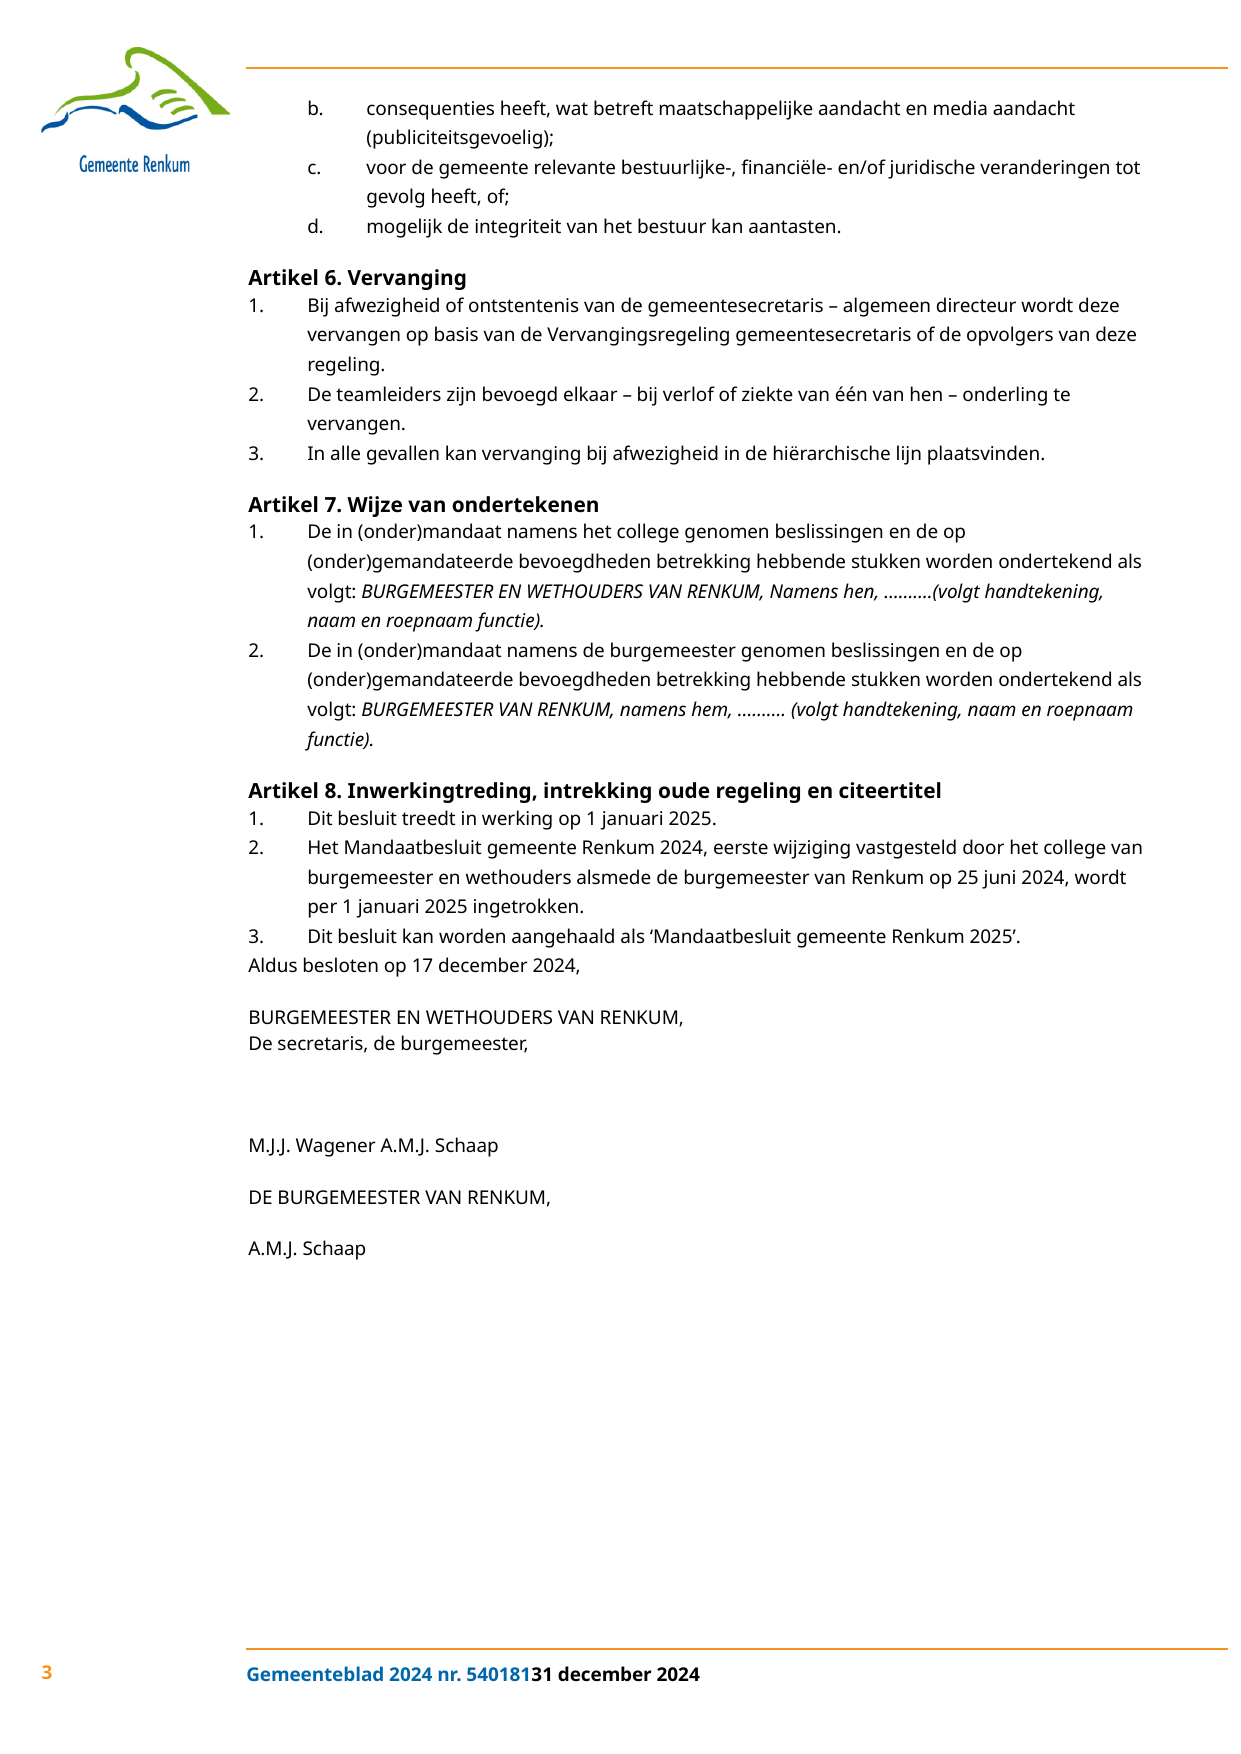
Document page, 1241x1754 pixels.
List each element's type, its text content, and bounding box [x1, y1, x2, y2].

list consequenties heeft, wat betreft maatschappelijke aandacht en media aandacht (publiciteitsgevoelig); [307, 95, 1152, 150]
picture [41, 47, 231, 172]
list De in (onder)mandaat namens de burgemeester genomen beslissingen en de op (onder)gemandateerde bevoegdheden betrekking hebbende stukken worden ondertekend als volgt: BURGEMEESTER VAN RENKUM, namens hem, ………. (volgt handtekening, naam en roepnaam functie). [248, 637, 1152, 752]
text M.J.J. Wagener A.M.J. Schaap [248, 1133, 1152, 1158]
list De in (onder)mandaat namens het college genomen beslissingen en de op (onder)gemandateerde bevoegdheden betrekking hebbende stukken worden ondertekend als volgt: BURGEMEESTER EN WETHOUDERS VAN RENKUM, Namens hen, ……….(volgt handtekening, naam en roepnaam functie). [248, 519, 1152, 633]
list Het Mandaatbesluit gemeente Renkum 2024, eerste wijziging vastgesteld door het college van burgemeester en wethouders alsmede de burgemeester van Renkum op 25 juni 2024, wordt per 1 januari 2025 ingetrokken. [248, 834, 1152, 919]
text A.M.J. Schaap [248, 1236, 1152, 1261]
text De secretaris, de burgemeester, [248, 1030, 1152, 1056]
list mogelijk de integriteit van het bestuur kan aantasten. [307, 213, 1152, 239]
text Artikel 8. Inwerkingtreding, intrekking oude regeling en citeertitel [248, 776, 1152, 805]
list voor de gemeente relevante bestuurlijke-, financiële- en/of juridische veranderingen tot gevolg heeft, of; [307, 154, 1152, 209]
list In alle gevallen kan vervanging bij afwezigheid in de hiërarchische lijn plaatsvinden. [248, 440, 1152, 466]
text Aldus besloten op 17 december 2024, [248, 953, 1152, 978]
list Dit besluit treedt in werking op 1 januari 2025. [248, 805, 1152, 830]
list Dit besluit kan worden aangehaald als ‘Mandaatbesluit gemeente Renkum 2025’. [248, 923, 1152, 949]
list Bij afwezigheid of ontstentenis van de gemeentesecretaris – algemeen directeur wordt deze vervangen op basis van de Vervangingsregeling gemeentesecretaris of de opvolgers van deze regeling. [248, 292, 1152, 377]
text Artikel 7. Wijze van ondertekenen [248, 490, 1152, 519]
list De teamleiders zijn bevoegd elkaar – bij verlof of ziekte van één van hen – onderling te vervangen. [248, 381, 1152, 436]
text Artikel 6. Vervanging [248, 263, 1152, 292]
text BURGEMEESTER EN WETHOUDERS VAN RENKUM, [248, 1004, 1152, 1030]
text DE BURGEMEESTER VAN RENKUM, [248, 1184, 1152, 1210]
